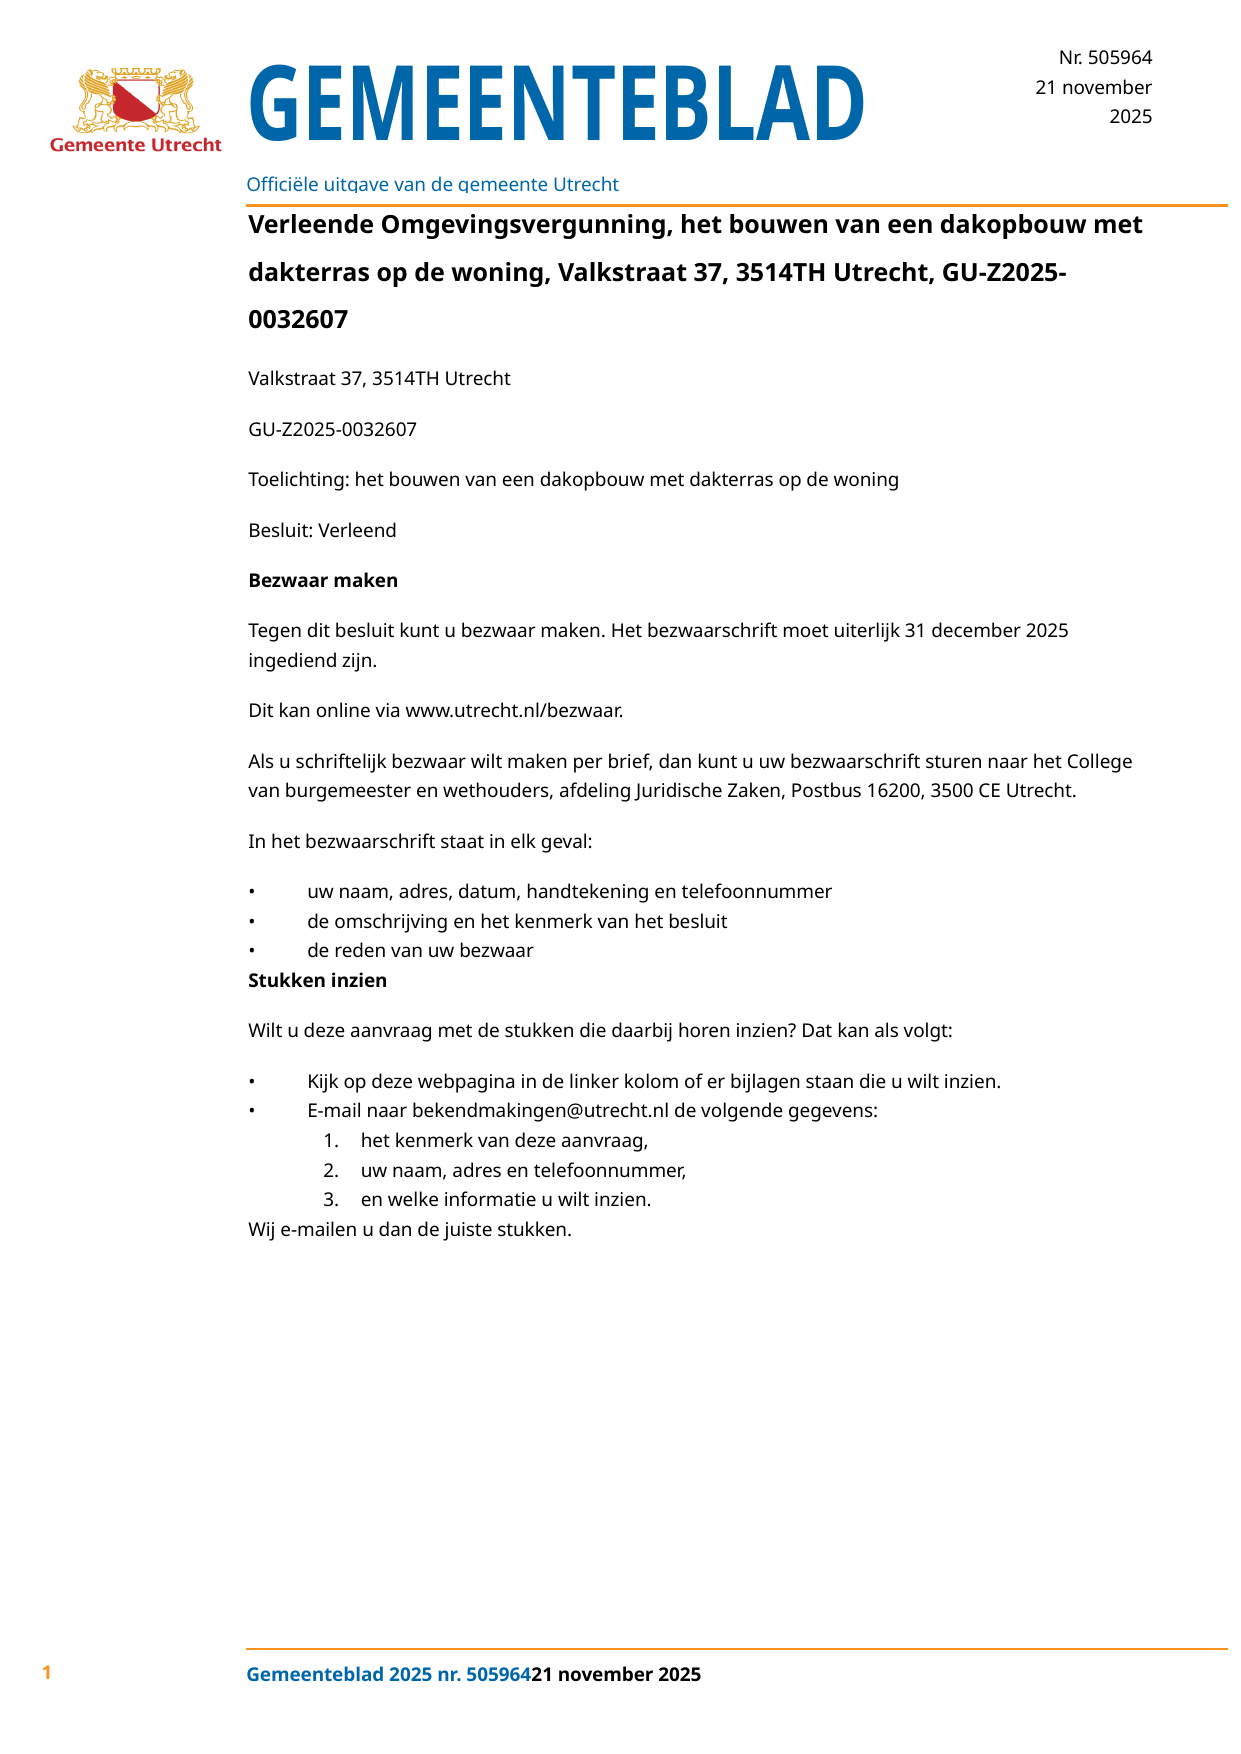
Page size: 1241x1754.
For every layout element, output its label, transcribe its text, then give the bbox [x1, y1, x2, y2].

text GU-Z2025-0032607 [248, 416, 1152, 442]
text Dit kan online via www.utrecht.nl/bezwaar. [248, 698, 1152, 723]
list en welke informatie u wilt inzien. [323, 1186, 1152, 1212]
text Wij e-mailen u dan de juiste stukken. [248, 1216, 1152, 1242]
text Stukken inzien [248, 967, 1152, 993]
text Valkstraat 37, 3514TH Utrecht [248, 366, 1152, 391]
text Besluit: Verleend [248, 517, 1152, 542]
list de omschrijving en het kenmerk van het besluit [248, 908, 1152, 934]
text In het bezwaarschrift staat in elk geval: [248, 828, 1152, 854]
list E-mail naar bekendmakingen@utrecht.nl de volgende gegevens: [248, 1098, 1152, 1123]
text Toelichting: het bouwen van een dakopbouw met dakterras op de woning [248, 466, 1152, 492]
picture [41, 47, 231, 172]
text Tegen dit besluit kunt u bezwaar maken. Het bezwaarschrift moet uiterlijk 31 december 2025 ingediend zijn. [248, 618, 1152, 673]
text Bezwaar maken [248, 567, 1152, 593]
text Als u schriftelijk bezwaar wilt maken per brief, dan kunt u uw bezwaarschrift sturen naar het College van burgemeester en wethouders, afdeling Juridische Zaken, Postbus 16200, 3500 CE Utrecht. [248, 748, 1152, 803]
text Verleende Omgevingsvergunning, het bouwen van een dakopbouw met dakterras op de woning, Valkstraat 37, 3514TH Utrecht, GU-Z2025-0032607 [248, 207, 1152, 336]
list de reden van uw bezwaar [248, 938, 1152, 963]
list uw naam, adres en telefoonnummer, [323, 1157, 1152, 1182]
text Wilt u deze aanvraag met de stukken die daarbij horen inzien? Dat kan als volgt: [248, 1018, 1152, 1043]
list uw naam, adres, datum, handtekening en telefoonnummer [248, 878, 1152, 904]
list Kijk op deze webpagina in de linker kolom of er bijlagen staan die u wilt inzien. [248, 1068, 1152, 1094]
list het kenmerk van deze aanvraag, [323, 1127, 1152, 1153]
